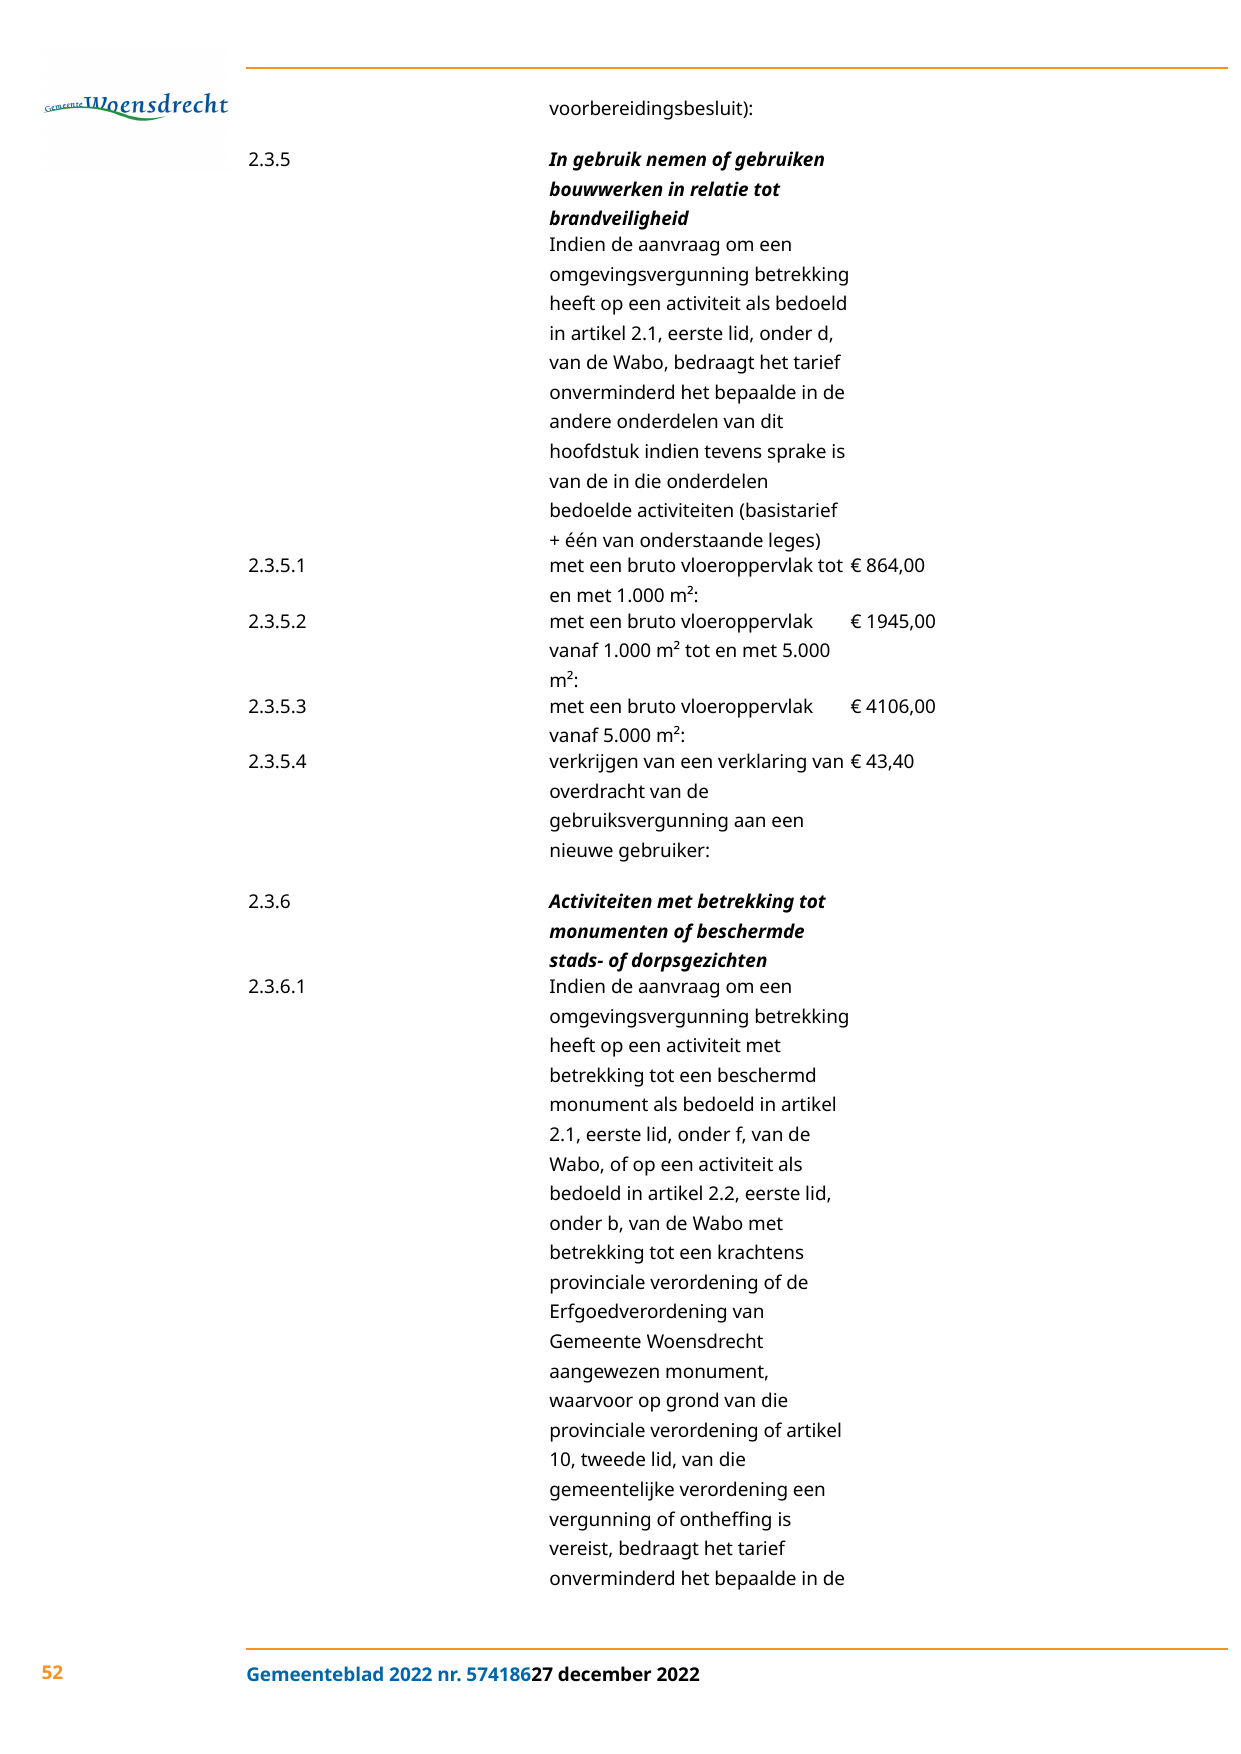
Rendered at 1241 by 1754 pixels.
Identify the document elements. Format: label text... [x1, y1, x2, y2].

table_cell € 1945,00 [850, 608, 1152, 693]
table_cell verkrijgen van een verklaring van overdracht van de gebruiksvergunning aan een nieuwe gebruiker: [549, 748, 850, 863]
table_cell [248, 863, 549, 888]
table_cell 2.3.5.2 [248, 608, 549, 693]
table_cell 2.3.5.4 [248, 748, 549, 863]
table_cell [248, 121, 549, 146]
table_cell 2.3.5.3 [248, 693, 549, 748]
table_cell [850, 146, 1152, 231]
table_cell € 864,00 [850, 553, 1152, 608]
table_cell [248, 231, 549, 553]
table_cell met een bruto vloeroppervlak vanaf 5.000 m²: [549, 693, 850, 748]
table_cell Indien de aanvraag om een omgevingsvergunning betrekking heeft op een activiteit als bedoeld in artikel 2.1, eerste lid, onder d, van de Wabo, bedraagt het tarief onverminderd het bepaalde in de andere onderdelen van dit hoofdstuk indien tevens sprake is van de in die onderdelen bedoelde activiteiten (basistarief + één van onderstaande leges) [549, 231, 850, 553]
table_cell [248, 95, 549, 121]
table_cell [549, 863, 850, 888]
table_cell € 4106,00 [850, 693, 1152, 748]
table_cell met een bruto vloeroppervlak tot en met 1.000 m²: [549, 553, 850, 608]
table_cell [850, 231, 1152, 553]
table_cell In gebruik nemen of gebruiken bouwwerken in relatie tot brandveiligheid [549, 146, 850, 231]
table_cell 2.3.6.1 [248, 973, 549, 1591]
table_cell [850, 95, 1152, 121]
table_cell 2.3.6 [248, 889, 549, 973]
table_cell € 43,40 [850, 748, 1152, 863]
table_cell Activiteiten met betrekking tot monumenten of beschermde stads- of dorpsgezichten [549, 889, 850, 973]
table_cell met een bruto vloeroppervlak vanaf 1.000 m² tot en met 5.000 m²: [549, 608, 850, 693]
table_cell Indien de aanvraag om een omgevingsvergunning betrekking heeft op een activiteit met betrekking tot een beschermd monument als bedoeld in artikel 2.1, eerste lid, onder f, van de Wabo, of op een activiteit als bedoeld in artikel 2.2, eerste lid, onder b, van de Wabo met betrekking tot een krachtens provinciale verordening of de Erfgoedverordening van Gemeente Woensdrecht aangewezen monument, waarvoor op grond van die provinciale verordening of artikel 10, tweede lid, van die gemeentelijke verordening een vergunning of ontheffing is vereist, bedraagt het tarief onverminderd het bepaalde in de [549, 973, 850, 1591]
table_cell 2.3.5 [248, 146, 549, 231]
table_cell [850, 863, 1152, 888]
picture [41, 47, 231, 172]
table_cell 2.3.5.1 [248, 553, 549, 608]
table_cell [850, 121, 1152, 146]
table_cell voorbereidingsbesluit): [549, 95, 850, 121]
table_cell [850, 889, 1152, 973]
table_cell [850, 973, 1152, 1591]
table_cell [549, 121, 850, 146]
